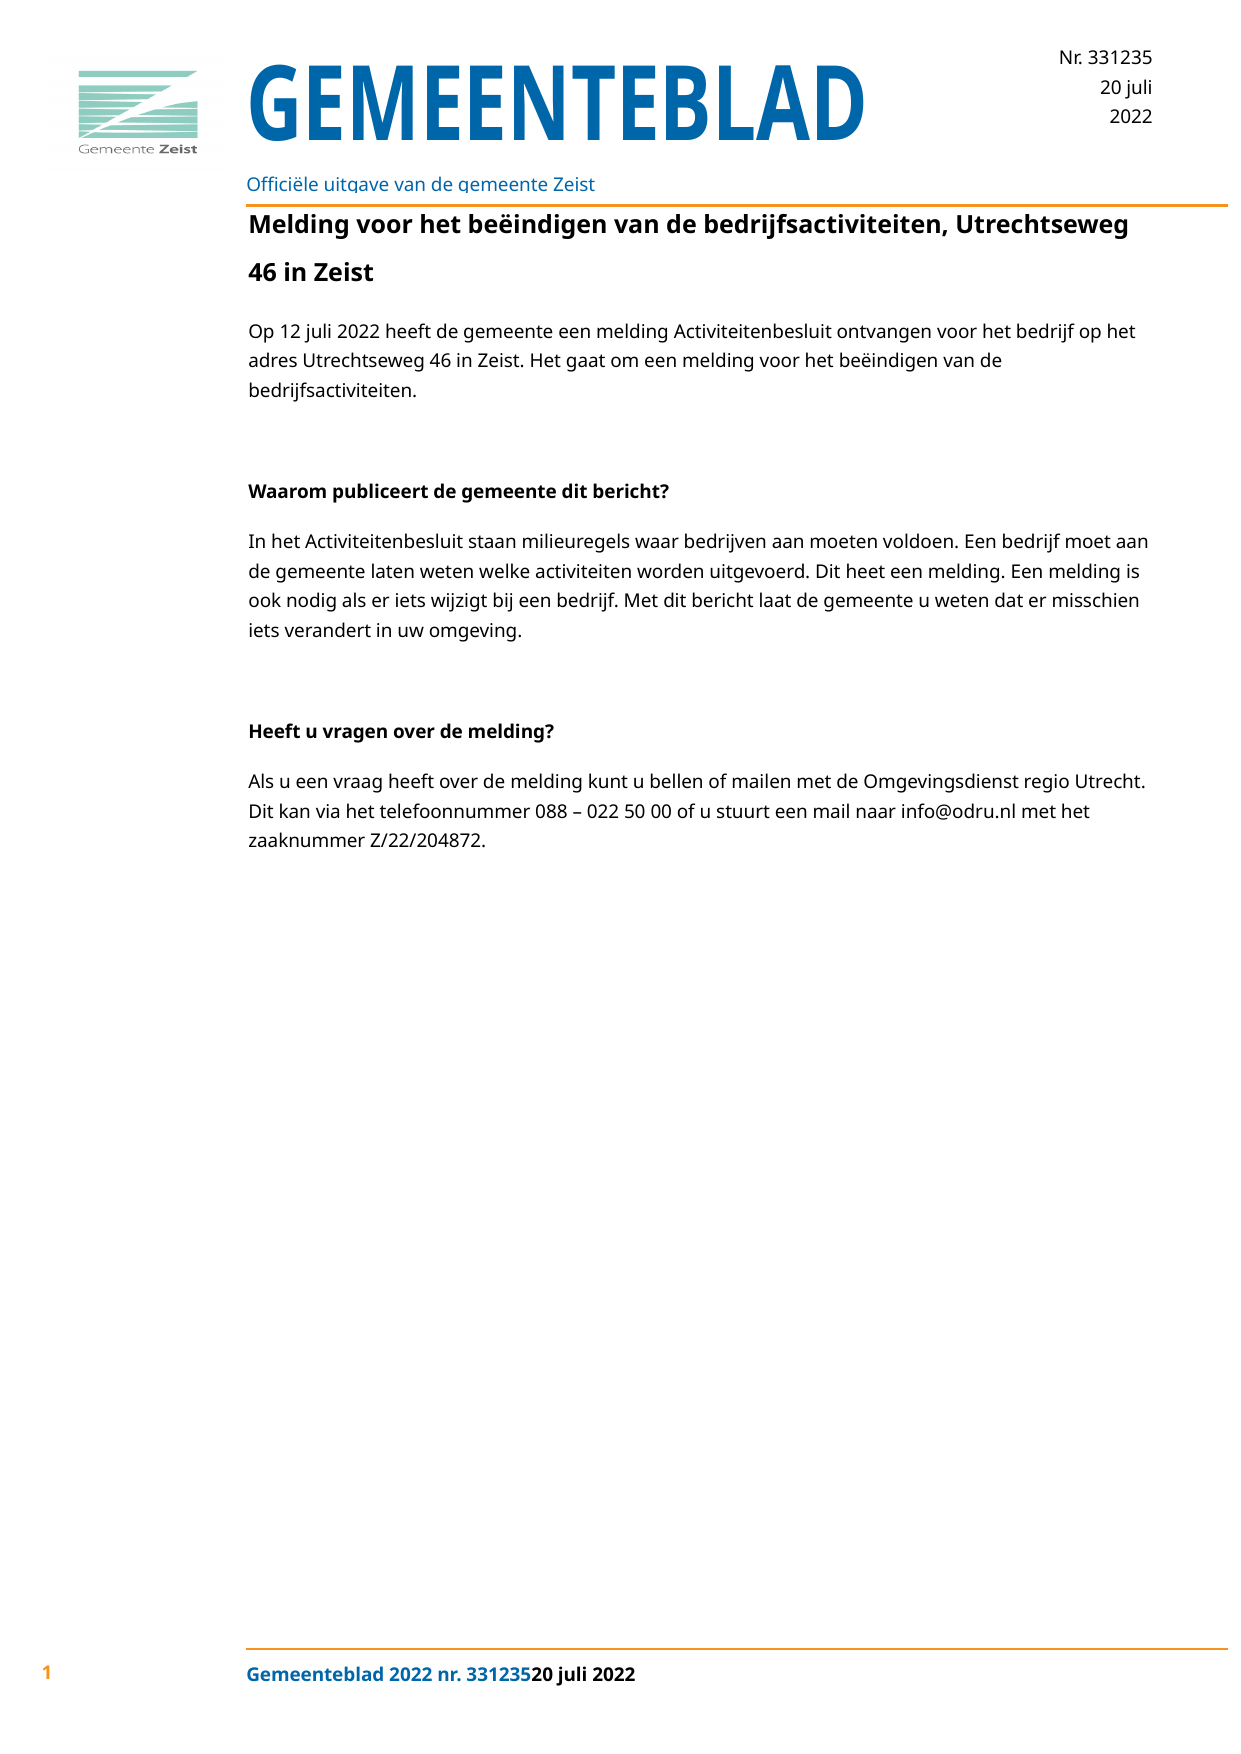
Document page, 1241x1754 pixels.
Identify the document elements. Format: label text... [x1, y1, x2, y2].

text Melding voor het beëindigen van de bedrijfsactiviteiten, Utrechtseweg 46 in Zeist [248, 207, 1152, 288]
text Als u een vraag heeft over de melding kunt u bellen of mailen met de Omgevingsdienst regio Utrecht. Dit kan via het telefoonnummer 088 – 022 50 00 of u stuurt een mail naar info@odru.nl met het zaaknummer Z/22/204872. [248, 768, 1152, 853]
text In het Activiteitenbesluit staan milieuregels waar bedrijven aan moeten voldoen. Een bedrijf moet aan de gemeente laten weten welke activiteiten worden uitgevoerd. Dit heet een melding. Een melding is ook nodig als er iets wijzigt bij een bedrijf. Met dit bericht laat de gemeente u weten dat er misschien iets verandert in uw omgeving. [248, 528, 1152, 643]
text Op 12 juli 2022 heeft de gemeente een melding Activiteitenbesluit ontvangen voor het bedrijf op het adres Utrechtseweg 46 in Zeist. Het gaat om een melding voor het beëindigen van de bedrijfsactiviteiten. [248, 318, 1152, 403]
picture [41, 47, 231, 172]
text Heeft u vragen over de melding? [248, 718, 1152, 744]
text Waarom publiceert de gemeente dit bericht? [248, 478, 1152, 504]
